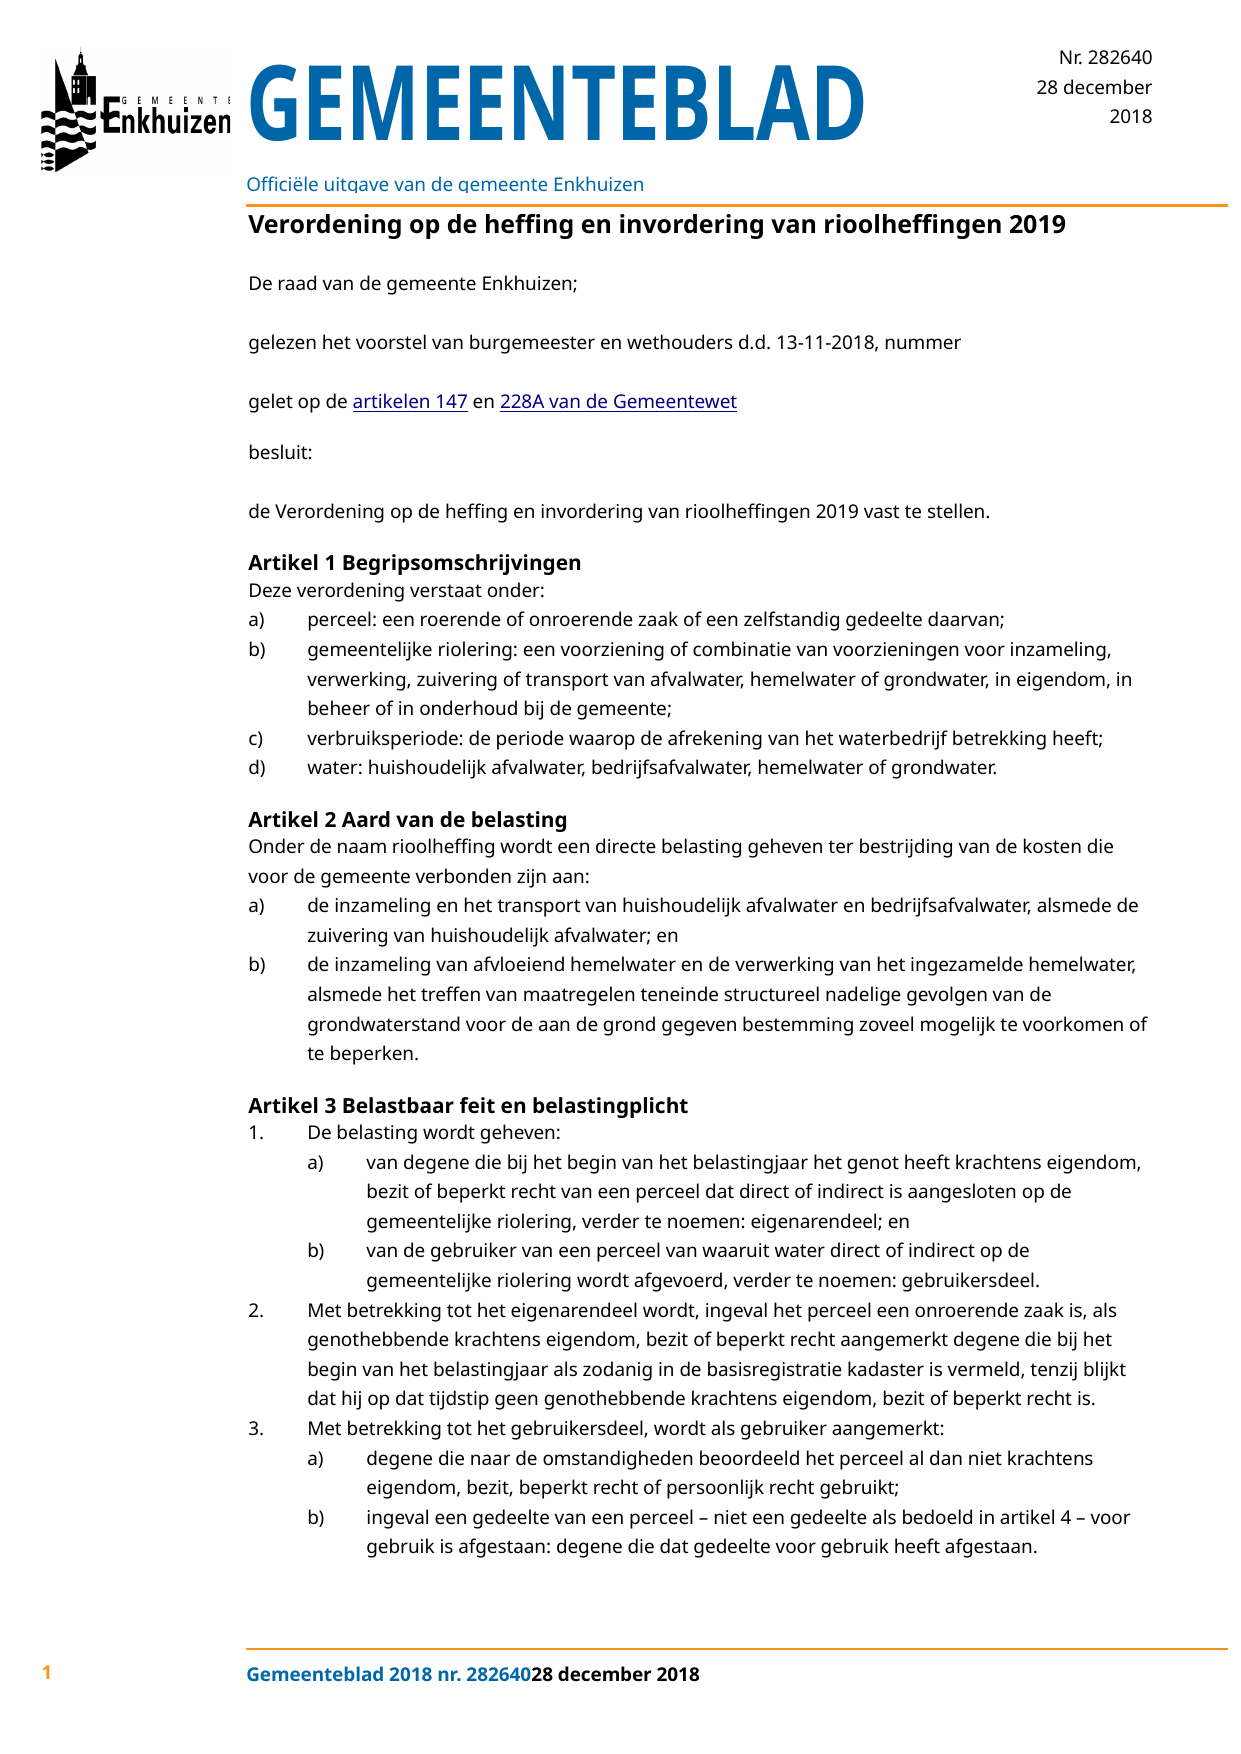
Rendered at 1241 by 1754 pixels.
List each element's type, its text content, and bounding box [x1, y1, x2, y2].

picture [41, 47, 231, 172]
list van degene die bij het begin van het belastingjaar het genot heeft krachtens eigendom, bezit of beperkt recht van een perceel dat direct of indirect is aangesloten op de gemeentelijke riolering, verder te noemen: eigenarendeel; en [307, 1149, 1152, 1234]
text de Verordening op de heffing en invordering van rioolheffingen 2019 vast te stellen. [248, 498, 1152, 524]
text gelet op de artikelen 147 en 228A van de Gemeentewet [248, 389, 1152, 414]
list verbruiksperiode: de periode waarop de afrekening van het waterbedrijf betrekking heeft; [248, 725, 1152, 751]
list gemeentelijke riolering: een voorziening of combinatie van voorzieningen voor inzameling, verwerking, zuivering of transport van afvalwater, hemelwater of grondwater, in eigendom, in beheer of in onderhoud bij de gemeente; [248, 636, 1152, 721]
list degene die naar de omstandigheden beoordeeld het perceel al dan niet krachtens eigendom, bezit, beperkt recht of persoonlijk recht gebruikt; [307, 1445, 1152, 1500]
text besluit: [248, 439, 1152, 465]
list de inzameling en het transport van huishoudelijk afvalwater en bedrijfsafvalwater, alsmede de zuivering van huishoudelijk afvalwater; en [248, 892, 1152, 948]
text Onder de naam rioolheffing wordt een directe belasting geheven ter bestrijding van de kosten die voor de gemeente verbonden zijn aan: [248, 833, 1152, 889]
list de inzameling van afvloeiend hemelwater en de verwerking van het ingezamelde hemelwater, alsmede het treffen van maatregelen teneinde structureel nadelige gevolgen van de grondwaterstand voor de aan de grond gegeven bestemming zoveel mogelijk te voorkomen of te beperken. [248, 952, 1152, 1066]
text gelezen het voorstel van burgemeester en wethouders d.d. 13-11-2018, nummer [248, 329, 1152, 355]
text Artikel 3 Belastbaar feit en belastingplicht [248, 1091, 1152, 1119]
list Met betrekking tot het eigenarendeel wordt, ingeval het perceel een onroerende zaak is, als genothebbende krachtens eigendom, bezit of beperkt recht aangemerkt degene die bij het begin van het belastingjaar als zodanig in de basisregistratie kadaster is vermeld, tenzij blijkt dat hij op dat tijdstip geen genothebbende krachtens eigendom, bezit of beperkt recht is. [248, 1297, 1152, 1411]
list De belasting wordt geheven: [248, 1119, 1152, 1145]
list van de gebruiker van een perceel van waaruit water direct of indirect op de gemeentelijke riolering wordt afgevoerd, verder te noemen: gebruikersdeel. [307, 1238, 1152, 1293]
list Met betrekking tot het gebruikersdeel, wordt als gebruiker aangemerkt: [248, 1415, 1152, 1441]
list ingeval een gedeelte van een perceel – niet een gedeelte als bedoeld in artikel 4 – voor gebruik is afgestaan: degene die dat gedeelte voor gebruik heeft afgestaan. [307, 1504, 1152, 1559]
list perceel: een roerende of onroerende zaak of een zelfstandig gedeelte daarvan; [248, 607, 1152, 632]
text De raad van de gemeente Enkhuizen; [248, 270, 1152, 296]
list water: huishoudelijk afvalwater, bedrijfsafvalwater, hemelwater of grondwater. [248, 754, 1152, 780]
text Deze verordening verstaat onder: [248, 577, 1152, 603]
text Artikel 1 Begripsomschrijvingen [248, 548, 1152, 577]
text Artikel 2 Aard van de belasting [248, 805, 1152, 833]
text Verordening op de heffing en invordering van rioolheffingen 2019 [248, 207, 1152, 241]
